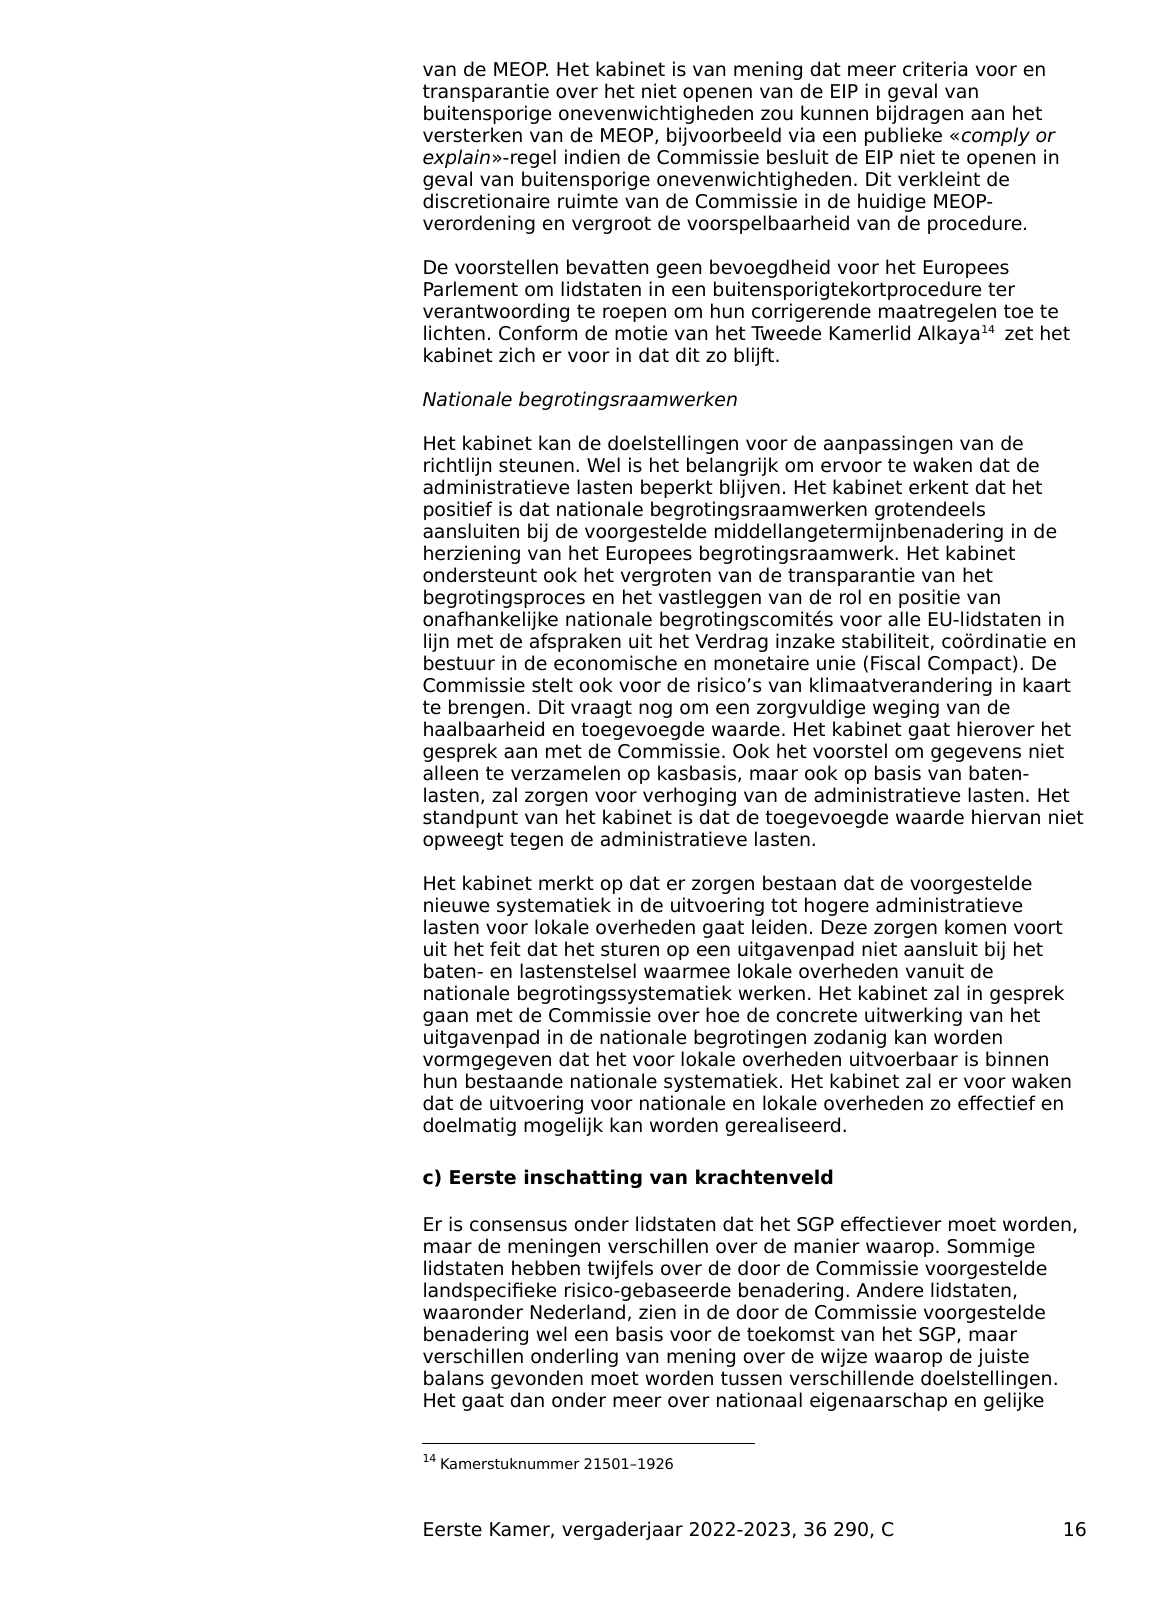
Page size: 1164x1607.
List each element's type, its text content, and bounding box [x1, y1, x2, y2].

text Het kabinet kan de doelstellingen voor de aanpassingen van de richtlijn steunen. Wel is het belangrijk om ervoor te waken dat de administratieve lasten beperkt blijven. Het kabinet erkent dat het positief is dat nationale begrotingsraamwerken grotendeels aansluiten bij de voorgestelde middellangetermijnbenadering in de herziening van het Europees begrotingsraamwerk. Het kabinet ondersteunt ook het vergroten van de transparantie van het begrotingsproces en het vastleggen van de rol en positie van onafhankelijke nationale begrotingscomités voor alle EU-lidstaten in lijn met de afspraken uit het Verdrag inzake stabiliteit, coördinatie en bestuur in de economische en monetaire unie (Fiscal Compact). De Commissie stelt ook voor de risico’s van klimaatverandering in kaart te brengen. Dit vraagt nog om een zorgvuldige weging van de haalbaarheid en toegevoegde waarde. Het kabinet gaat hierover het gesprek aan met de Commissie. Ook het voorstel om gegevens niet alleen te verzamelen op kasbasis, maar ook op basis van baten-lasten, zal zorgen voor verhoging van de administratieve lasten. Het standpunt van het kabinet is dat de toegevoegde waarde hiervan niet opweegt tegen de administratieve lasten. [422, 433, 1087, 851]
text van de MEOP. Het kabinet is van mening dat meer criteria voor en transparantie over het niet openen van de EIP in geval van buitensporige onevenwichtigheden zou kunnen bijdragen aan het versterken van de MEOP, bijvoorbeeld via een publieke «comply or explain»-regel indien de Commissie besluit de EIP niet te openen in geval van buitensporige onevenwichtigheden. Dit verkleint de discretionaire ruimte van de Commissie in de huidige MEOP-verordening en vergroot de voorspelbaarheid van de procedure. [422, 59, 1087, 235]
text Het kabinet merkt op dat er zorgen bestaan dat de voorgestelde nieuwe systematiek in de uitvoering tot hogere administratieve lasten voor lokale overheden gaat leiden. Deze zorgen komen voort uit het feit dat het sturen op een uitgavenpad niet aansluit bij het baten- en lastenstelsel waarmee lokale overheden vanuit de nationale begrotingssystematiek werken. Het kabinet zal in gesprek gaan met de Commissie over hoe de concrete uitwerking van het uitgavenpad in de nationale begrotingen zodanig kan worden vormgegeven dat het voor lokale overheden uitvoerbaar is binnen hun bestaande nationale systematiek. Het kabinet zal er voor waken dat de uitvoering voor nationale en lokale overheden zo effectief en doelmatig mogelijk kan worden gerealiseerd. [422, 873, 1087, 1137]
subtitle Nationale begrotingsraamwerken [422, 389, 1087, 411]
text De voorstellen bevatten geen bevoegdheid voor het Europees Parlement om lidstaten in een buitensporigtekortprocedure ter verantwoording te roepen om hun corrigerende maatregelen toe te lichten. Conform de motie van het Tweede Kamerlid Alkaya zet het kabinet zich er voor in dat dit zo blijft. [422, 257, 1087, 367]
text Kamerstuknummer 21501–1926 [422, 1452, 1087, 1474]
subtitle c) Eerste inschatting van krachtenveld [422, 1167, 1087, 1189]
text Er is consensus onder lidstaten dat het SGP effectiever moet worden, maar de meningen verschillen over de manier waarop. Sommige lidstaten hebben twijfels over de door de Commissie voorgestelde landspecifieke risico-gebaseerde benadering. Andere lidstaten, waaronder Nederland, zien in de door de Commissie voorgestelde benadering wel een basis voor de toekomst van het SGP, maar verschillen onderling van mening over de wijze waarop de juiste balans gevonden moet worden tussen verschillende doelstellingen. Het gaat dan onder meer over nationaal eigenaarschap en gelijke [422, 1214, 1087, 1412]
